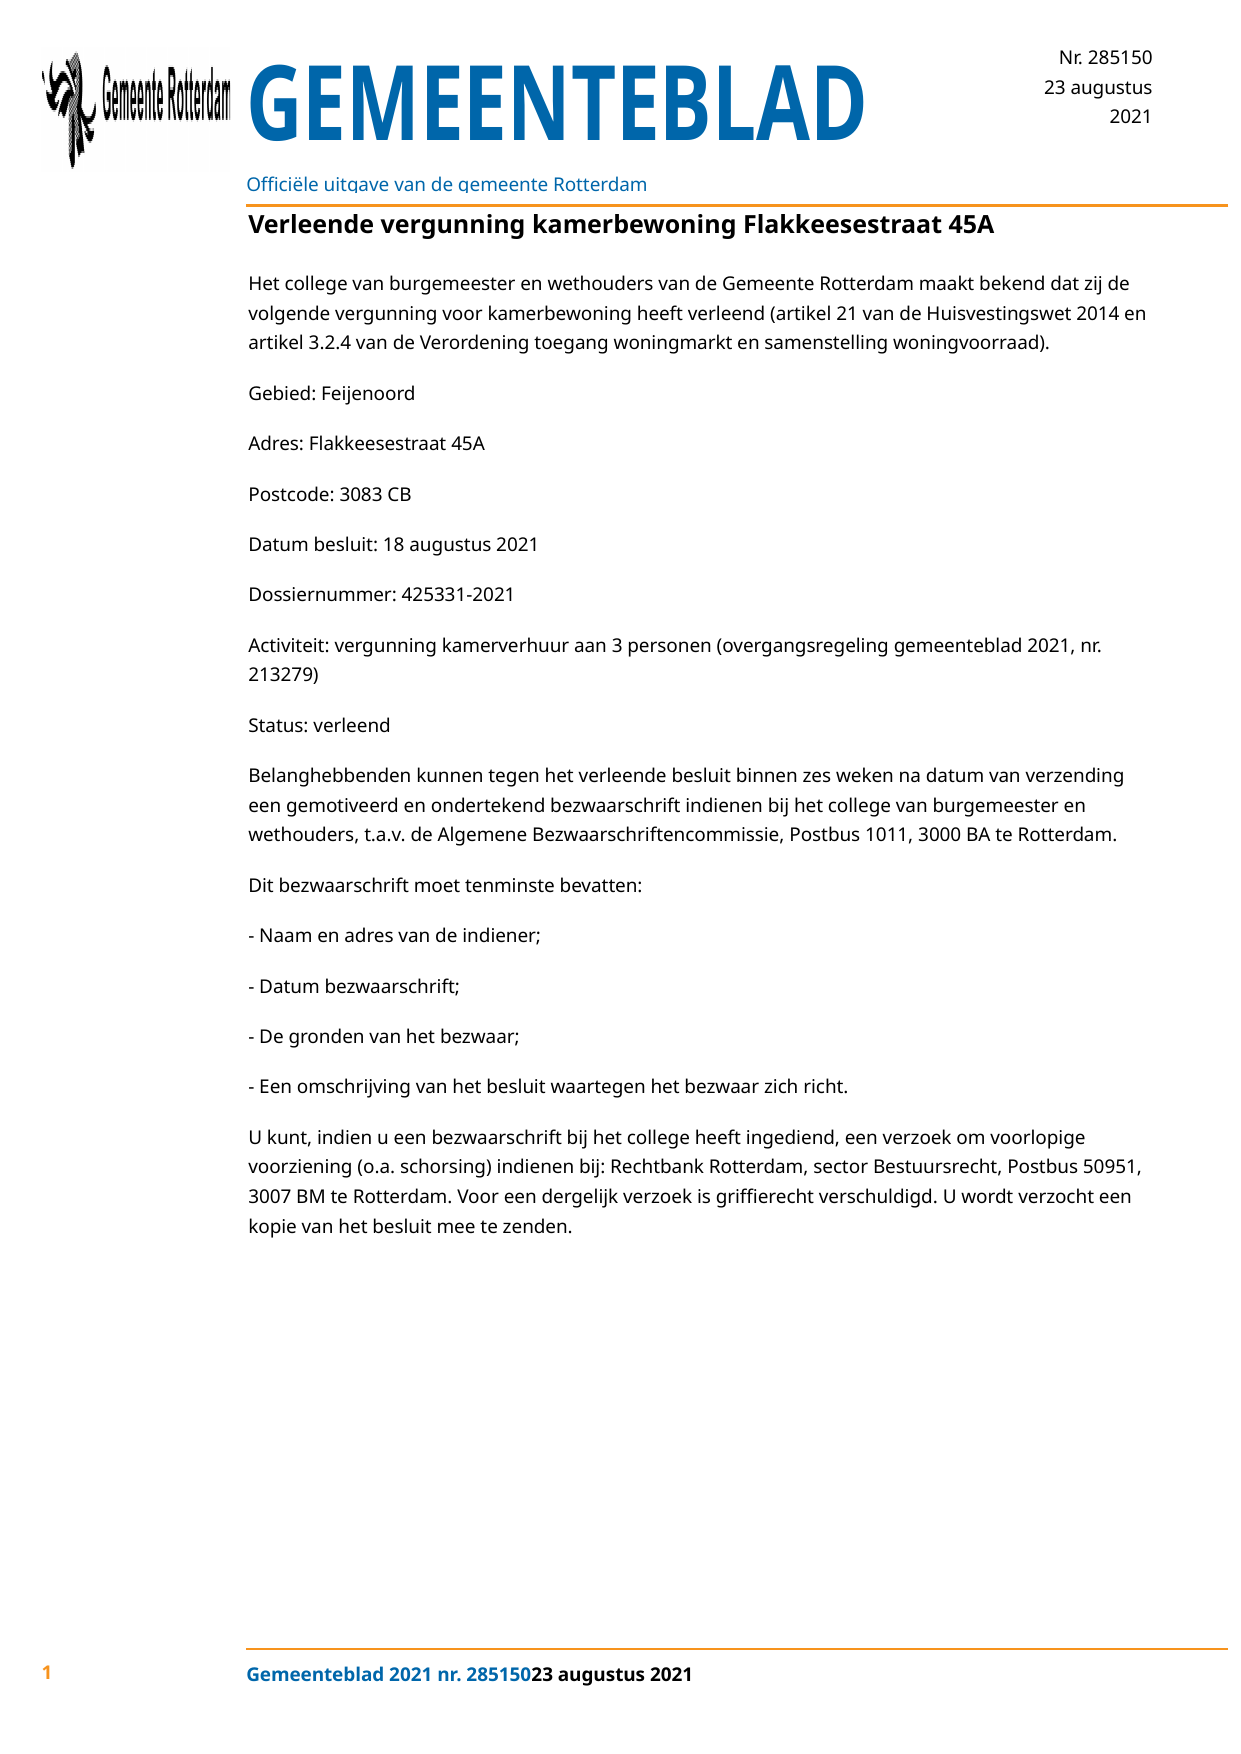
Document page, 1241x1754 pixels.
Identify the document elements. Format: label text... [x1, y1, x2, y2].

text Gebied: Feijenoord [248, 380, 1152, 406]
text Dossiernummer: 425331-2021 [248, 582, 1152, 607]
text Het college van burgemeester en wethouders van de Gemeente Rotterdam maakt bekend dat zij de volgende vergunning voor kamerbewoning heeft verleend (artikel 21 van de Huisvestingswet 2014 en artikel 3.2.4 van de Verordening toegang woningmarkt en samenstelling woningvoorraad). [248, 270, 1152, 355]
picture [41, 47, 231, 172]
text - De gronden van het bezwaar; [248, 1023, 1152, 1049]
text Verleende vergunning kamerbewoning Flakkeesestraat 45A [248, 207, 1152, 241]
text Belanghebbenden kunnen tegen het verleende besluit binnen zes weken na datum van verzending een gemotiveerd en ondertekend bezwaarschrift indienen bij het college van burgemeester en wethouders, t.a.v. de Algemene Bezwaarschriftencommissie, Postbus 1011, 3000 BA te Rotterdam. [248, 762, 1152, 847]
text - Datum bezwaarschrift; [248, 973, 1152, 998]
text Datum besluit: 18 augustus 2021 [248, 531, 1152, 557]
text Adres: Flakkeesestraat 45A [248, 430, 1152, 456]
text - Een omschrijving van het besluit waartegen het bezwaar zich richt. [248, 1074, 1152, 1099]
text Status: verleend [248, 712, 1152, 738]
text Postcode: 3083 CB [248, 481, 1152, 506]
text Dit bezwaarschrift moet tenminste bevatten: [248, 872, 1152, 898]
text - Naam en adres van de indiener; [248, 922, 1152, 948]
text Activiteit: vergunning kamerverhuur aan 3 personen (overgangsregeling gemeenteblad 2021, nr. 213279) [248, 632, 1152, 687]
text U kunt, indien u een bezwaarschrift bij het college heeft ingediend, een verzoek om voorlopige voorziening (o.a. schorsing) indienen bij: Rechtbank Rotterdam, sector Bestuursrecht, Postbus 50951, 3007 BM te Rotterdam. Voor een dergelijk verzoek is griffierecht verschuldigd. U wordt verzocht een kopie van het besluit mee te zenden. [248, 1124, 1152, 1238]
